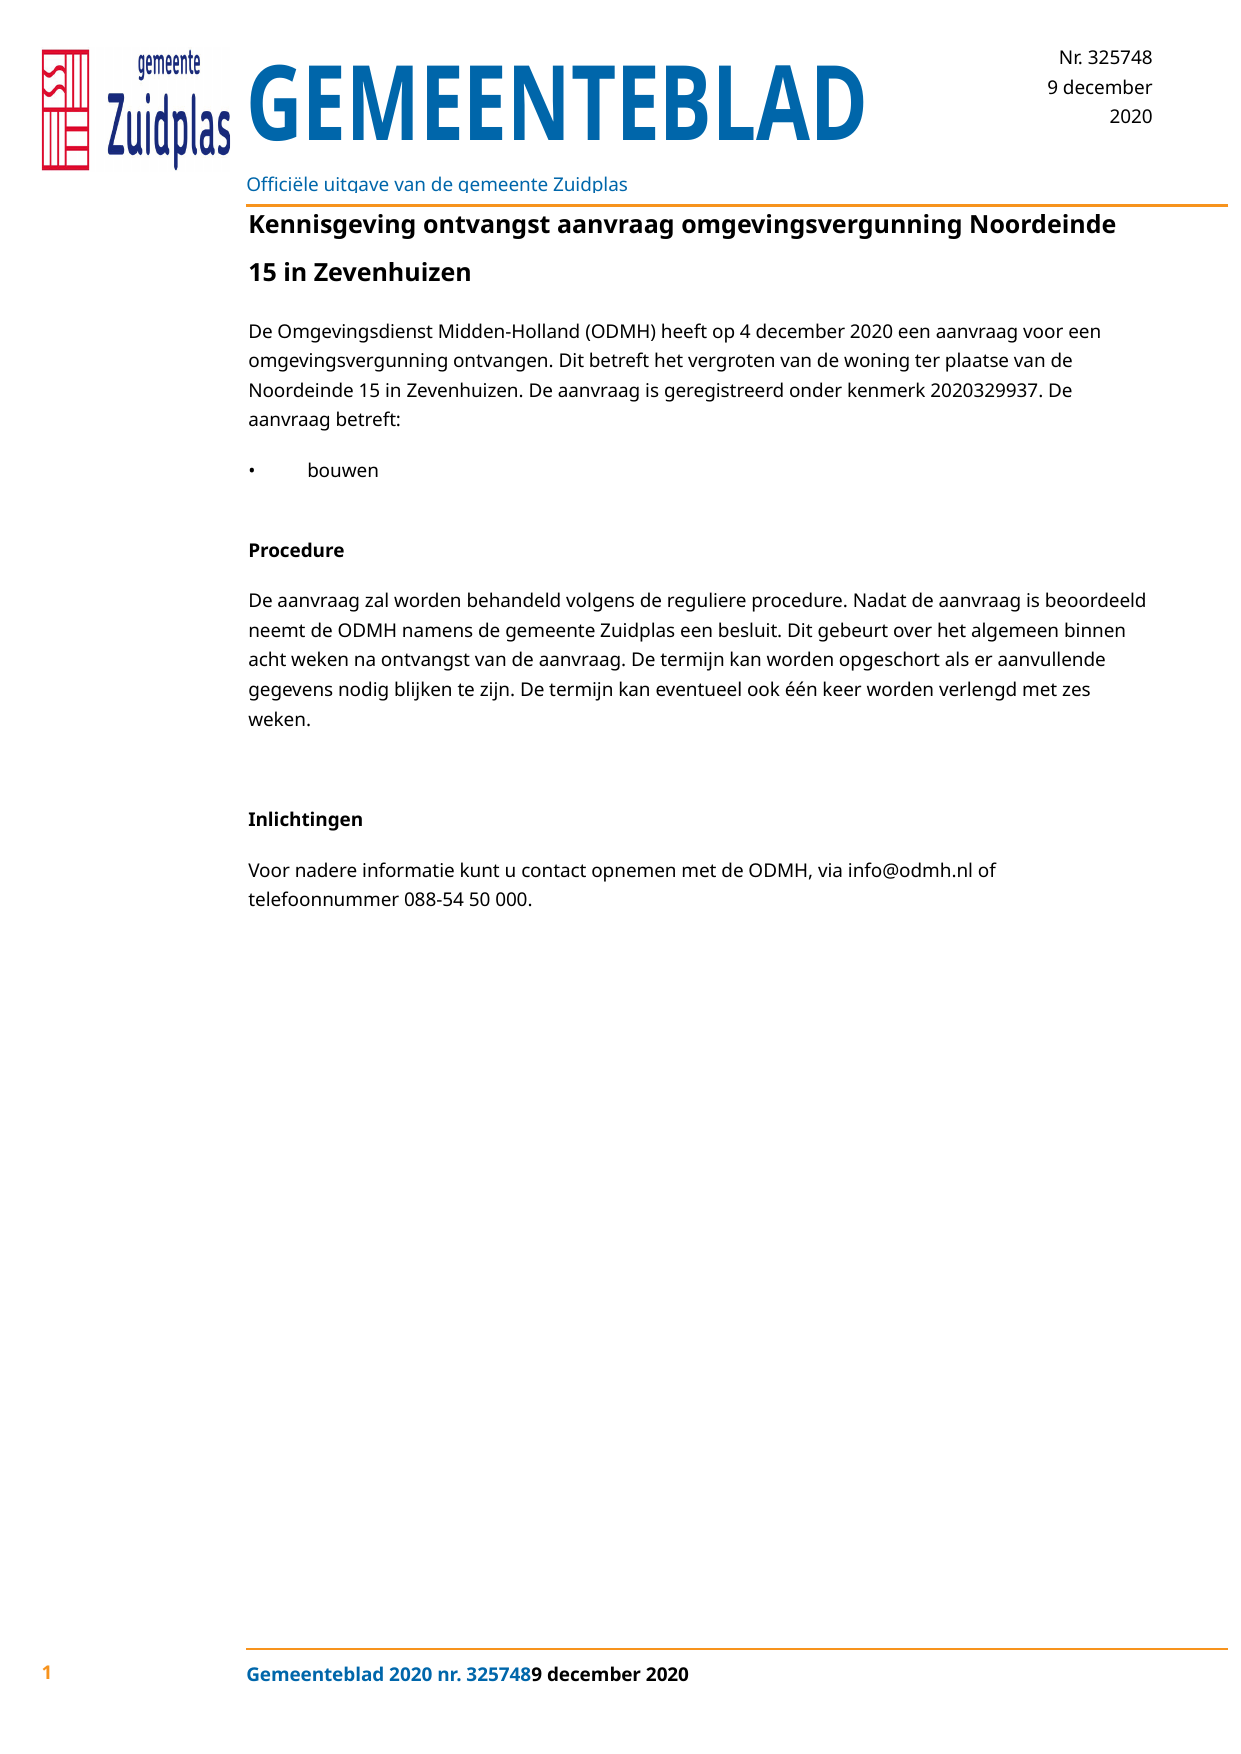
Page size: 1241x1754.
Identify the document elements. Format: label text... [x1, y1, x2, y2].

text Voor nadere informatie kunt u contact opnemen met de ODMH, via info@odmh.nl of telefoonnummer 088-54 50 000. [248, 857, 1152, 912]
picture [41, 47, 231, 172]
text De Omgevingsdienst Midden-Holland (ODMH) heeft op 4 december 2020 een aanvraag voor een omgevingsvergunning ontvangen. Dit betreft het vergroten van de woning ter plaatse van de Noordeinde 15 in Zevenhuizen. De aanvraag is geregistreerd onder kenmerk 2020329937. De aanvraag betreft: [248, 318, 1152, 432]
text Procedure [248, 537, 1152, 563]
text Inlichtingen [248, 807, 1152, 832]
text Kennisgeving ontvangst aanvraag omgevingsvergunning Noordeinde 15 in Zevenhuizen [248, 207, 1152, 288]
list bouwen [248, 457, 1152, 483]
text De aanvraag zal worden behandeld volgens de reguliere procedure. Nadat de aanvraag is beoordeeld neemt de ODMH namens de gemeente Zuidplas een besluit. Dit gebeurt over het algemeen binnen acht weken na ontvangst van de aanvraag. De termijn kan worden opgeschort als er aanvullende gegevens nodig blijken te zijn. De termijn kan eventueel ook één keer worden verlengd met zes weken. [248, 587, 1152, 732]
